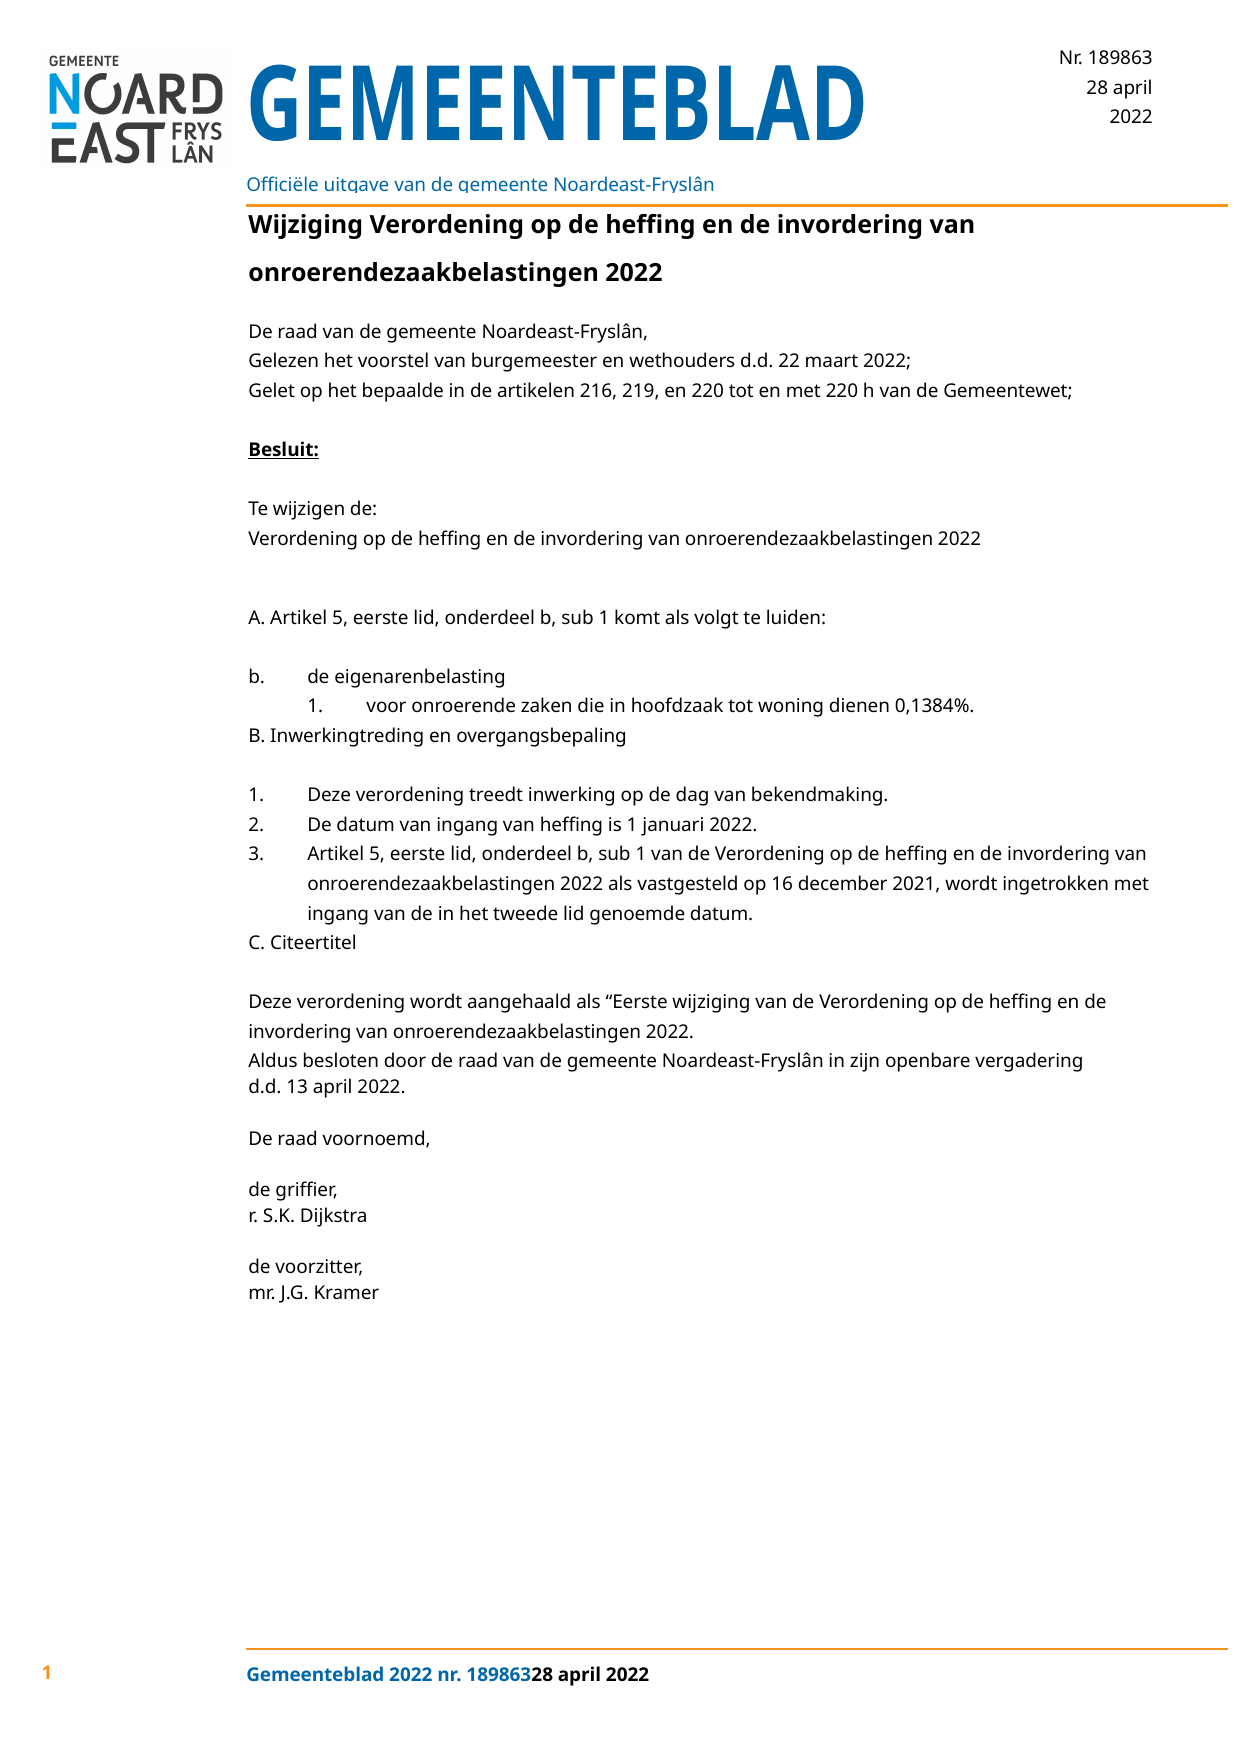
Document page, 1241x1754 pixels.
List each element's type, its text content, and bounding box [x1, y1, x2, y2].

text de voorzitter, [248, 1253, 1152, 1279]
list De datum van ingang van heffing is 1 januari 2022. [248, 811, 1152, 837]
text Te wijzigen de: [248, 495, 1152, 521]
text d.d. 13 april 2022. [248, 1073, 1152, 1099]
text Gelezen het voorstel van burgemeester en wethouders d.d. 22 maart 2022; [248, 347, 1152, 373]
text Gelet op het bepaalde in de artikelen 216, 219, en 220 tot en met 220 h van de Gemeentewet; [248, 377, 1152, 403]
list Artikel 5, eerste lid, onderdeel b, sub 1 van de Verordening op de heffing en de invordering van onroerendezaakbelastingen 2022 als vastgesteld op 16 december 2021, wordt ingetrokken met ingang van de in het tweede lid genoemde datum. [248, 841, 1152, 925]
text De raad voornoemd, [248, 1125, 1152, 1151]
picture [41, 47, 231, 172]
text Wijziging Verordening op de heffing en de invordering van onroerendezaakbelastingen 2022 [248, 207, 1152, 288]
text mr. J.G. Kramer [248, 1279, 1152, 1305]
text de griffier, [248, 1176, 1152, 1202]
text Verordening op de heffing en de invordering van onroerendezaakbelastingen 2022 [248, 525, 1152, 551]
list de eigenarenbelasting [248, 663, 1152, 689]
text Deze verordening wordt aangehaald als “Eerste wijziging van de Verordening op de heffing en de invordering van onroerendezaakbelastingen 2022. [248, 988, 1152, 1044]
text Besluit: [248, 436, 1152, 462]
text B. Inwerkingtreding en overgangsbepaling [248, 722, 1152, 748]
text r. S.K. Dijkstra [248, 1202, 1152, 1228]
list voor onroerende zaken die in hoofdzaak tot woning dienen 0,1384%. [307, 693, 1152, 718]
text Aldus besloten door de raad van de gemeente Noardeast-Fryslân in zijn openbare vergadering [248, 1048, 1152, 1073]
list Deze verordening treedt inwerking op de dag van bekendmaking. [248, 781, 1152, 807]
text A. Artikel 5, eerste lid, onderdeel b, sub 1 komt als volgt te luiden: [248, 604, 1152, 629]
text C. Citeertitel [248, 929, 1152, 955]
text De raad van de gemeente Noardeast-Fryslân, [248, 318, 1152, 344]
